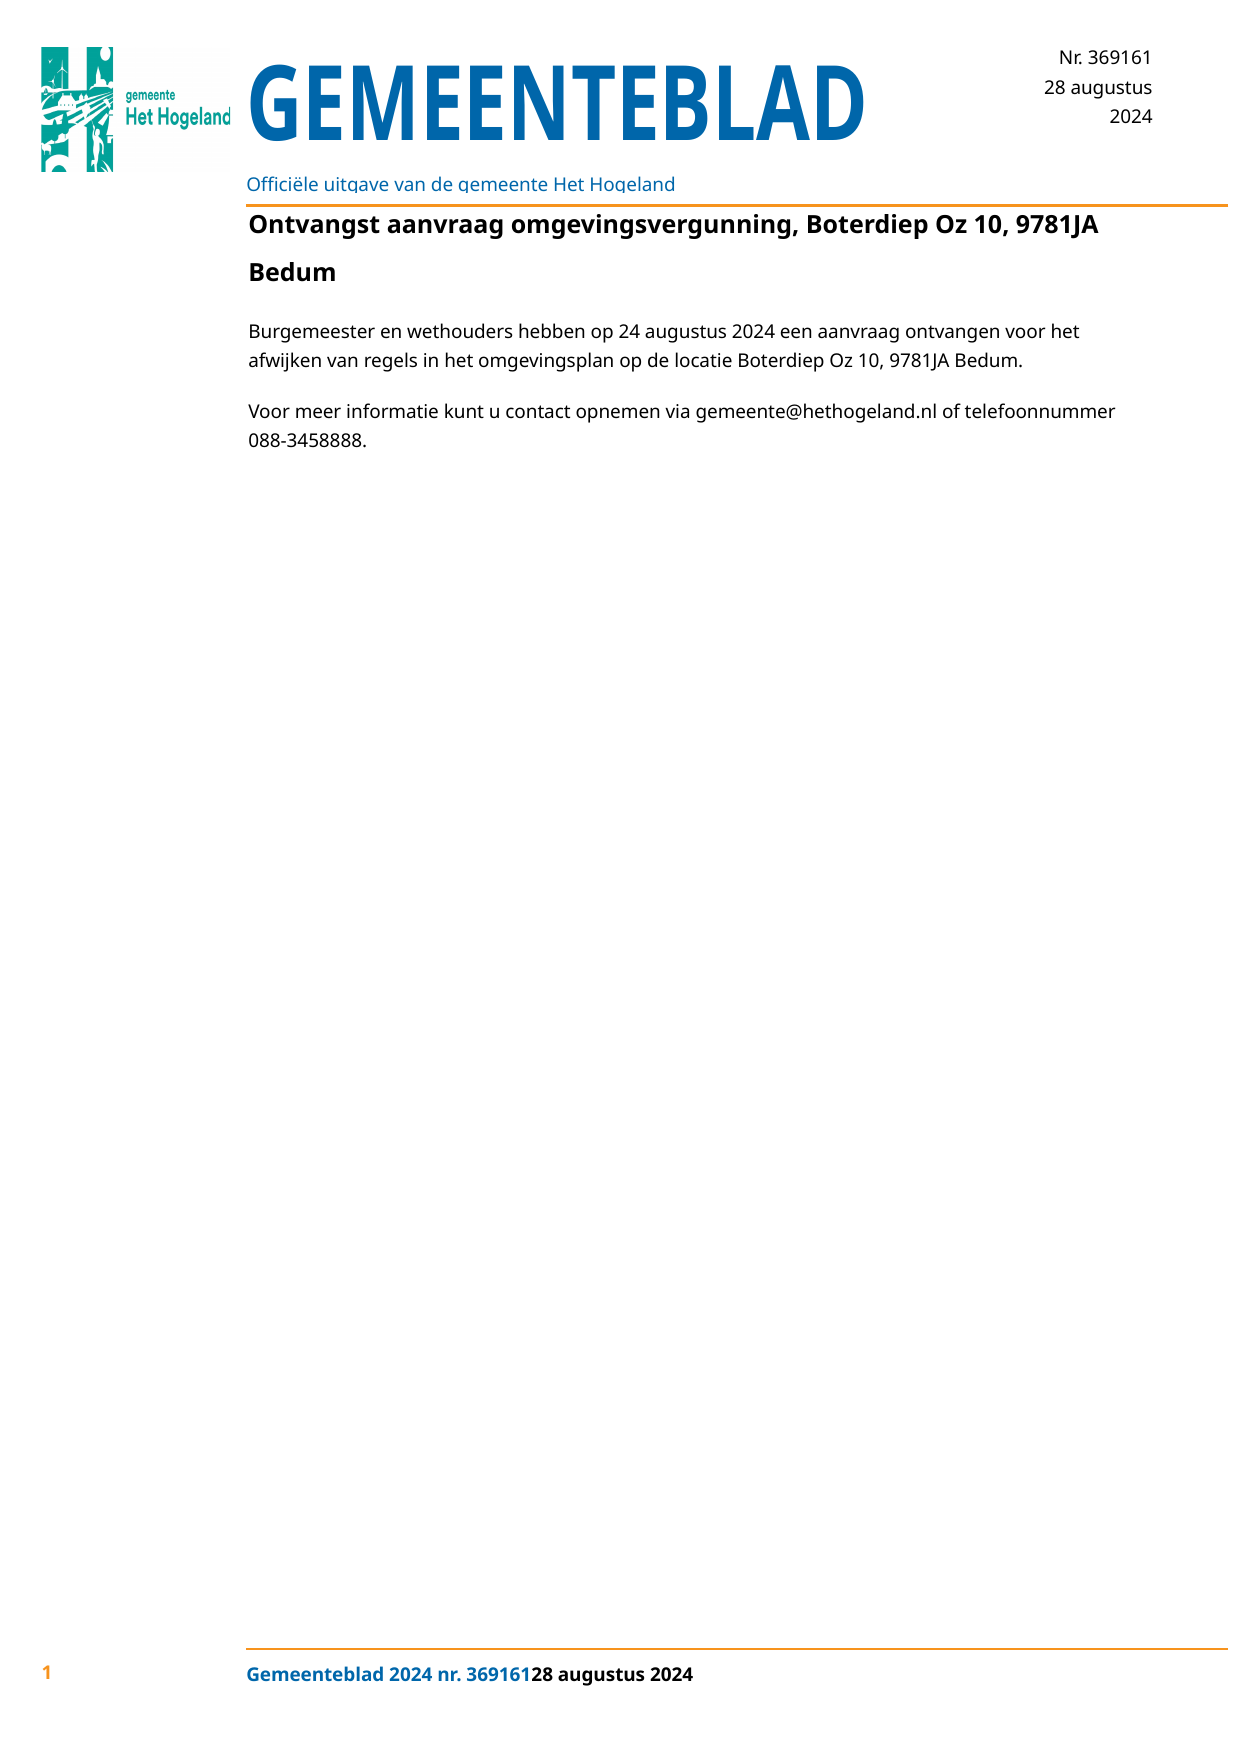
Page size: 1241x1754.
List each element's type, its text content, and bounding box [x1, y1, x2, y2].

picture [41, 47, 231, 172]
text Burgemeester en wethouders hebben op 24 augustus 2024 een aanvraag ontvangen voor het afwijken van regels in het omgevingsplan op de locatie Boterdiep Oz 10, 9781JA Bedum. [248, 318, 1152, 373]
text Voor meer informatie kunt u contact opnemen via gemeente@hethogeland.nl of telefoonnummer 088-3458888. [248, 398, 1152, 453]
text Ontvangst aanvraag omgevingsvergunning, Boterdiep Oz 10, 9781JA Bedum [248, 207, 1152, 288]
